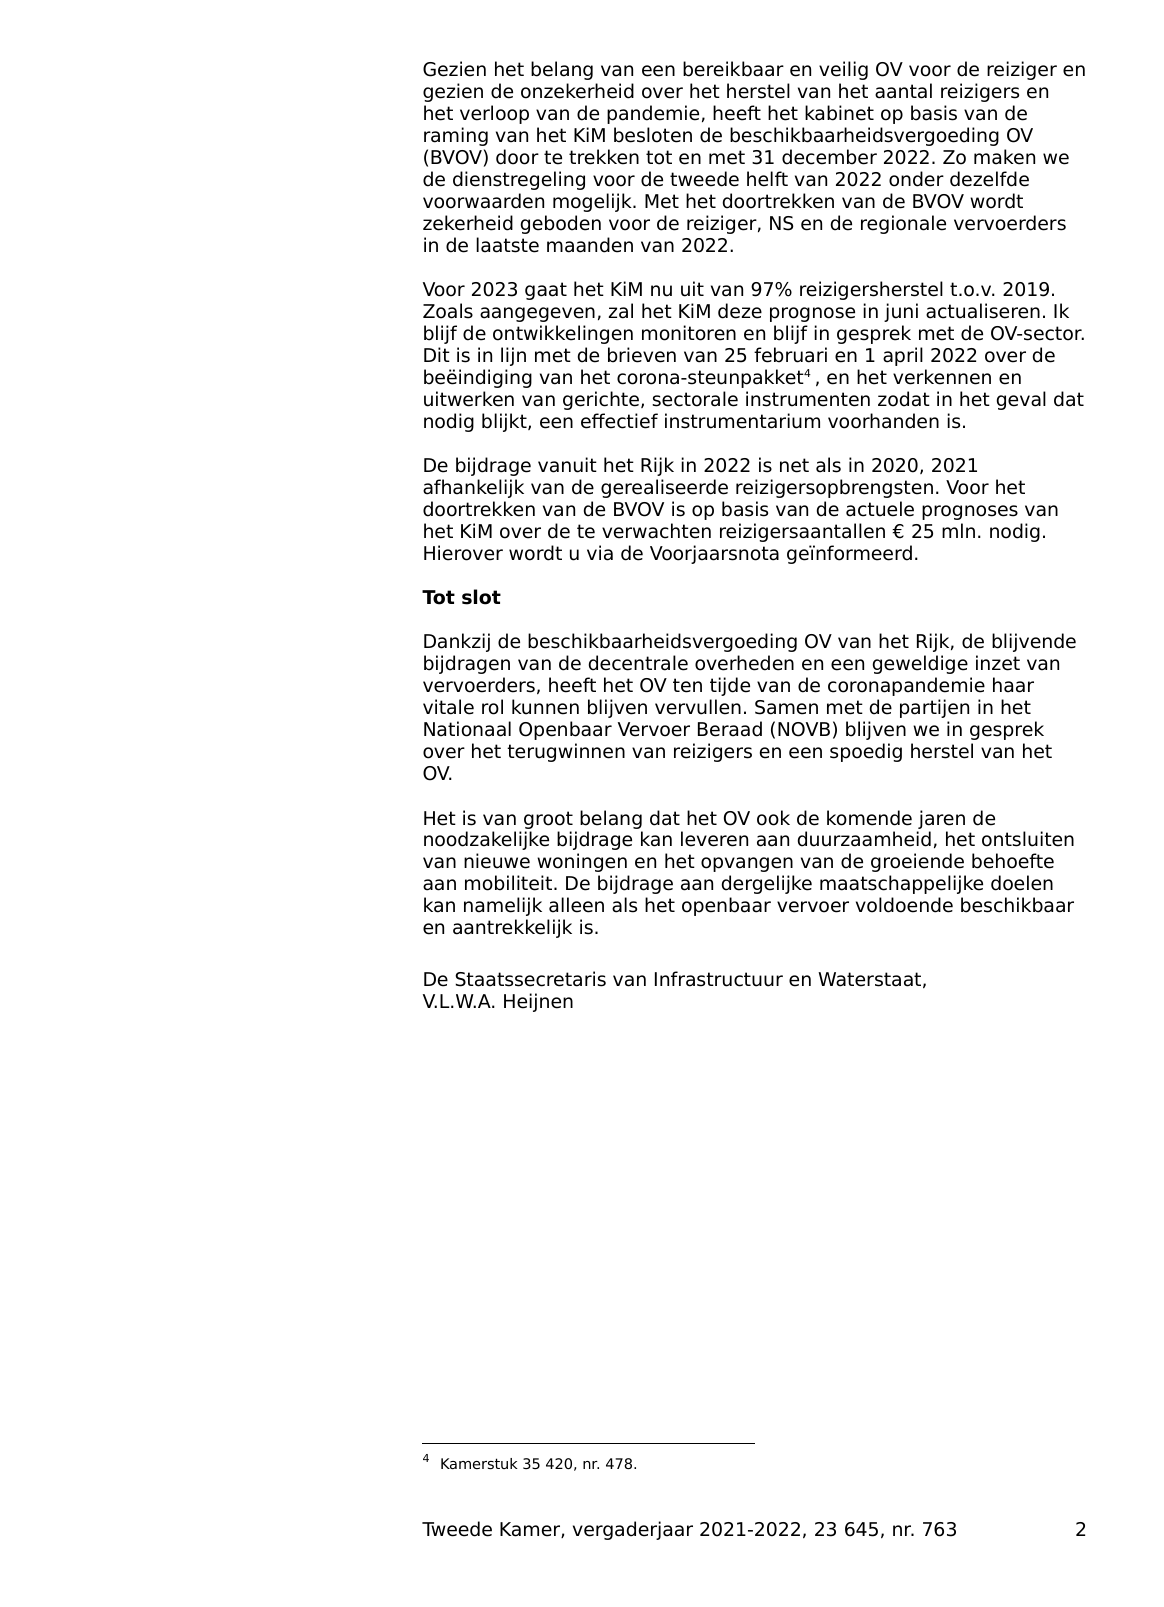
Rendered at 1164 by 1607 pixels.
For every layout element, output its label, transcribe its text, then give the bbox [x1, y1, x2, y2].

text Gezien het belang van een bereikbaar en veilig OV voor de reiziger en gezien de onzekerheid over het herstel van het aantal reizigers en het verloop van de pandemie, heeft het kabinet op basis van de raming van het KiM besloten de beschikbaarheidsvergoeding OV (BVOV) door te trekken tot en met 31 december 2022. Zo maken we de dienstregeling voor de tweede helft van 2022 onder dezelfde voorwaarden mogelijk. Met het doortrekken van de BVOV wordt zekerheid geboden voor de reiziger, NS en de regionale vervoerders in de laatste maanden van 2022. [422, 59, 1087, 257]
text Kamerstuk 35 420, nr. 478. [422, 1452, 1087, 1474]
text De Staatssecretaris van Infrastructuur en Waterstaat, V.L.W.A. Heijnen [422, 969, 1087, 1013]
subtitle Tot slot [422, 587, 1087, 609]
text Dankzij de beschikbaarheidsvergoeding OV van het Rijk, de blijvende bijdragen van de decentrale overheden en een geweldige inzet van vervoerders, heeft het OV ten tijde van de coronapandemie haar vitale rol kunnen blijven vervullen. Samen met de partijen in het Nationaal Openbaar Vervoer Beraad (NOVB) blijven we in gesprek over het terugwinnen van reizigers en een spoedig herstel van het OV. [422, 631, 1087, 785]
text Voor 2023 gaat het KiM nu uit van 97% reizigersherstel t.o.v. 2019. Zoals aangegeven, zal het KiM deze prognose in juni actualiseren. Ik blijf de ontwikkelingen monitoren en blijf in gesprek met de OV-sector. Dit is in lijn met de brieven van 25 februari en 1 april 2022 over de beëindiging van het corona-steunpakket, en het verkennen en uitwerken van gerichte, sectorale instrumenten zodat in het geval dat nodig blijkt, een effectief instrumentarium voorhanden is. [422, 279, 1087, 433]
text De bijdrage vanuit het Rijk in 2022 is net als in 2020, 2021 afhankelijk van de gerealiseerde reizigersopbrengsten. Voor het doortrekken van de BVOV is op basis van de actuele prognoses van het KiM over de te verwachten reizigersaantallen € 25 mln. nodig. Hierover wordt u via de Voorjaarsnota geïnformeerd. [422, 455, 1087, 565]
text Het is van groot belang dat het OV ook de komende jaren de noodzakelijke bijdrage kan leveren aan duurzaamheid, het ontsluiten van nieuwe woningen en het opvangen van de groeiende behoefte aan mobiliteit. De bijdrage aan dergelijke maatschappelijke doelen kan namelijk alleen als het openbaar vervoer voldoende beschikbaar en aantrekkelijk is. [422, 807, 1087, 939]
